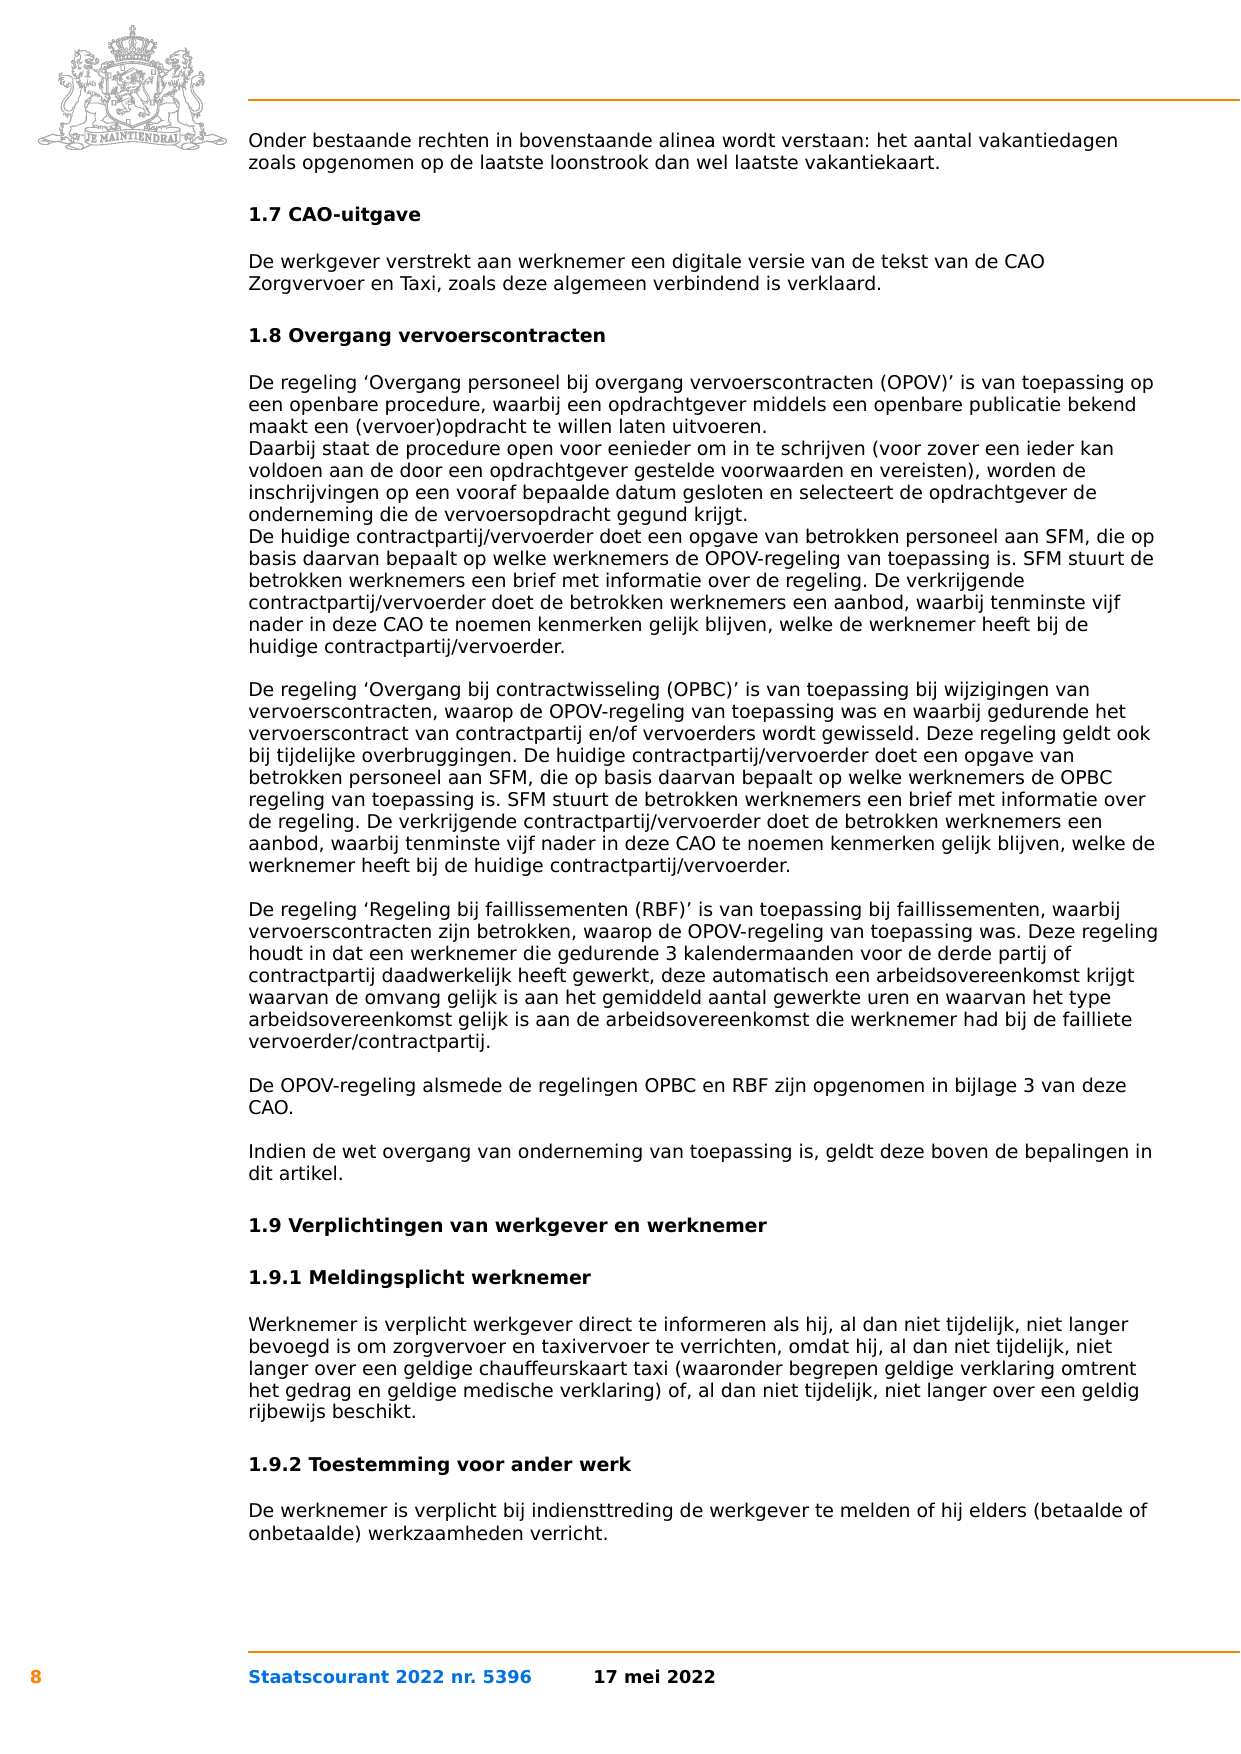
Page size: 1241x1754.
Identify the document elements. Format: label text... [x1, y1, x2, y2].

subtitle 1.7 CAO-uitgave [248, 204, 1163, 226]
text De regeling ‘Overgang bij contractwisseling (OPBC)’ is van toepassing bij wijzigingen van vervoerscontracten, waarop de OPOV-regeling van toepassing was en waarbij gedurende het vervoerscontract van contractpartij en/of vervoerders wordt gewisseld. Deze regeling geldt ook bij tijdelijke overbruggingen. De huidige contractpartij/vervoerder doet een opgave van betrokken personeel aan SFM, die op basis daarvan bepaalt op welke werknemers de OPBC regeling van toepassing is. SFM stuurt de betrokken werknemers een brief met informatie over de regeling. De verkrijgende contractpartij/vervoerder doet de betrokken werknemers een aanbod, waarbij tenminste vijf nader in deze CAO te noemen kenmerken gelijk blijven, welke de werknemer heeft bij de huidige contractpartij/vervoerder. [248, 679, 1163, 877]
subtitle 1.9.2 Toestemming voor ander werk [248, 1453, 1163, 1475]
picture [38, 25, 227, 150]
subtitle 1.9.1 Meldingsplicht werknemer [248, 1267, 1163, 1288]
text Daarbij staat de procedure open voor eenieder om in te schrijven (voor zover een ieder kan voldoen aan de door een opdrachtgever gestelde voorwaarden en vereisten), worden de inschrijvingen op een vooraf bepaalde datum gesloten en selecteert de opdrachtgever de onderneming die de vervoersopdracht gegund krijgt. [248, 438, 1163, 526]
subtitle 1.9 Verplichtingen van werkgever en werknemer [248, 1214, 1163, 1237]
text De werknemer is verplicht bij indiensttreding de werkgever te melden of hij elders (betaalde of onbetaalde) werkzaamheden verricht. [248, 1500, 1163, 1544]
text De regeling ‘Overgang personeel bij overgang vervoerscontracten (OPOV)’ is van toepassing op een openbare procedure, waarbij een opdrachtgever middels een openbare publicatie bekend maakt een (vervoer)opdracht te willen laten uitvoeren. [248, 372, 1163, 438]
text De huidige contractpartij/vervoerder doet een opgave van betrokken personeel aan SFM, die op basis daarvan bepaalt op welke werknemers de OPOV-regeling van toepassing is. SFM stuurt de betrokken werknemers een brief met informatie over de regeling. De verkrijgende contractpartij/vervoerder doet de betrokken werknemers een aanbod, waarbij tenminste vijf nader in deze CAO te noemen kenmerken gelijk blijven, welke de werknemer heeft bij de huidige contractpartij/vervoerder. [248, 526, 1163, 657]
text De OPOV-regeling alsmede de regelingen OPBC en RBF zijn opgenomen in bijlage 3 van deze CAO. [248, 1075, 1163, 1119]
text Onder bestaande rechten in bovenstaande alinea wordt verstaan: het aantal vakantiedagen zoals opgenomen op de laatste loonstrook dan wel laatste vakantiekaart. [248, 130, 1163, 174]
text Indien de wet overgang van onderneming van toepassing is, geldt deze boven de bepalingen in dit artikel. [248, 1141, 1163, 1184]
text De werkgever verstrekt aan werknemer een digitale versie van de tekst van de CAO Zorgvervoer en Taxi, zoals deze algemeen verbindend is verklaard. [248, 251, 1163, 295]
text Werknemer is verplicht werkgever direct te informeren als hij, al dan niet tijdelijk, niet langer bevoegd is om zorgvervoer en taxivervoer te verrichten, omdat hij, al dan niet tijdelijk, niet langer over een geldige chauffeurskaart taxi (waaronder begrepen geldige verklaring omtrent het gedrag en geldige medische verklaring) of, al dan niet tijdelijk, niet langer over een geldig rijbewijs beschikt. [248, 1313, 1163, 1423]
subtitle 1.8 Overgang vervoerscontracten [248, 325, 1163, 347]
text De regeling ‘Regeling bij faillissementen (RBF)’ is van toepassing bij faillissementen, waarbij vervoerscontracten zijn betrokken, waarop de OPOV-regeling van toepassing was. Deze regeling houdt in dat een werknemer die gedurende 3 kalendermaanden voor de derde partij of contractpartij daadwerkelijk heeft gewerkt, deze automatisch een arbeidsovereenkomst krijgt waarvan de omvang gelijk is aan het gemiddeld aantal gewerkte uren en waarvan het type arbeidsovereenkomst gelijk is aan de arbeidsovereenkomst die werknemer had bij de failliete vervoerder/contractpartij. [248, 899, 1163, 1053]
